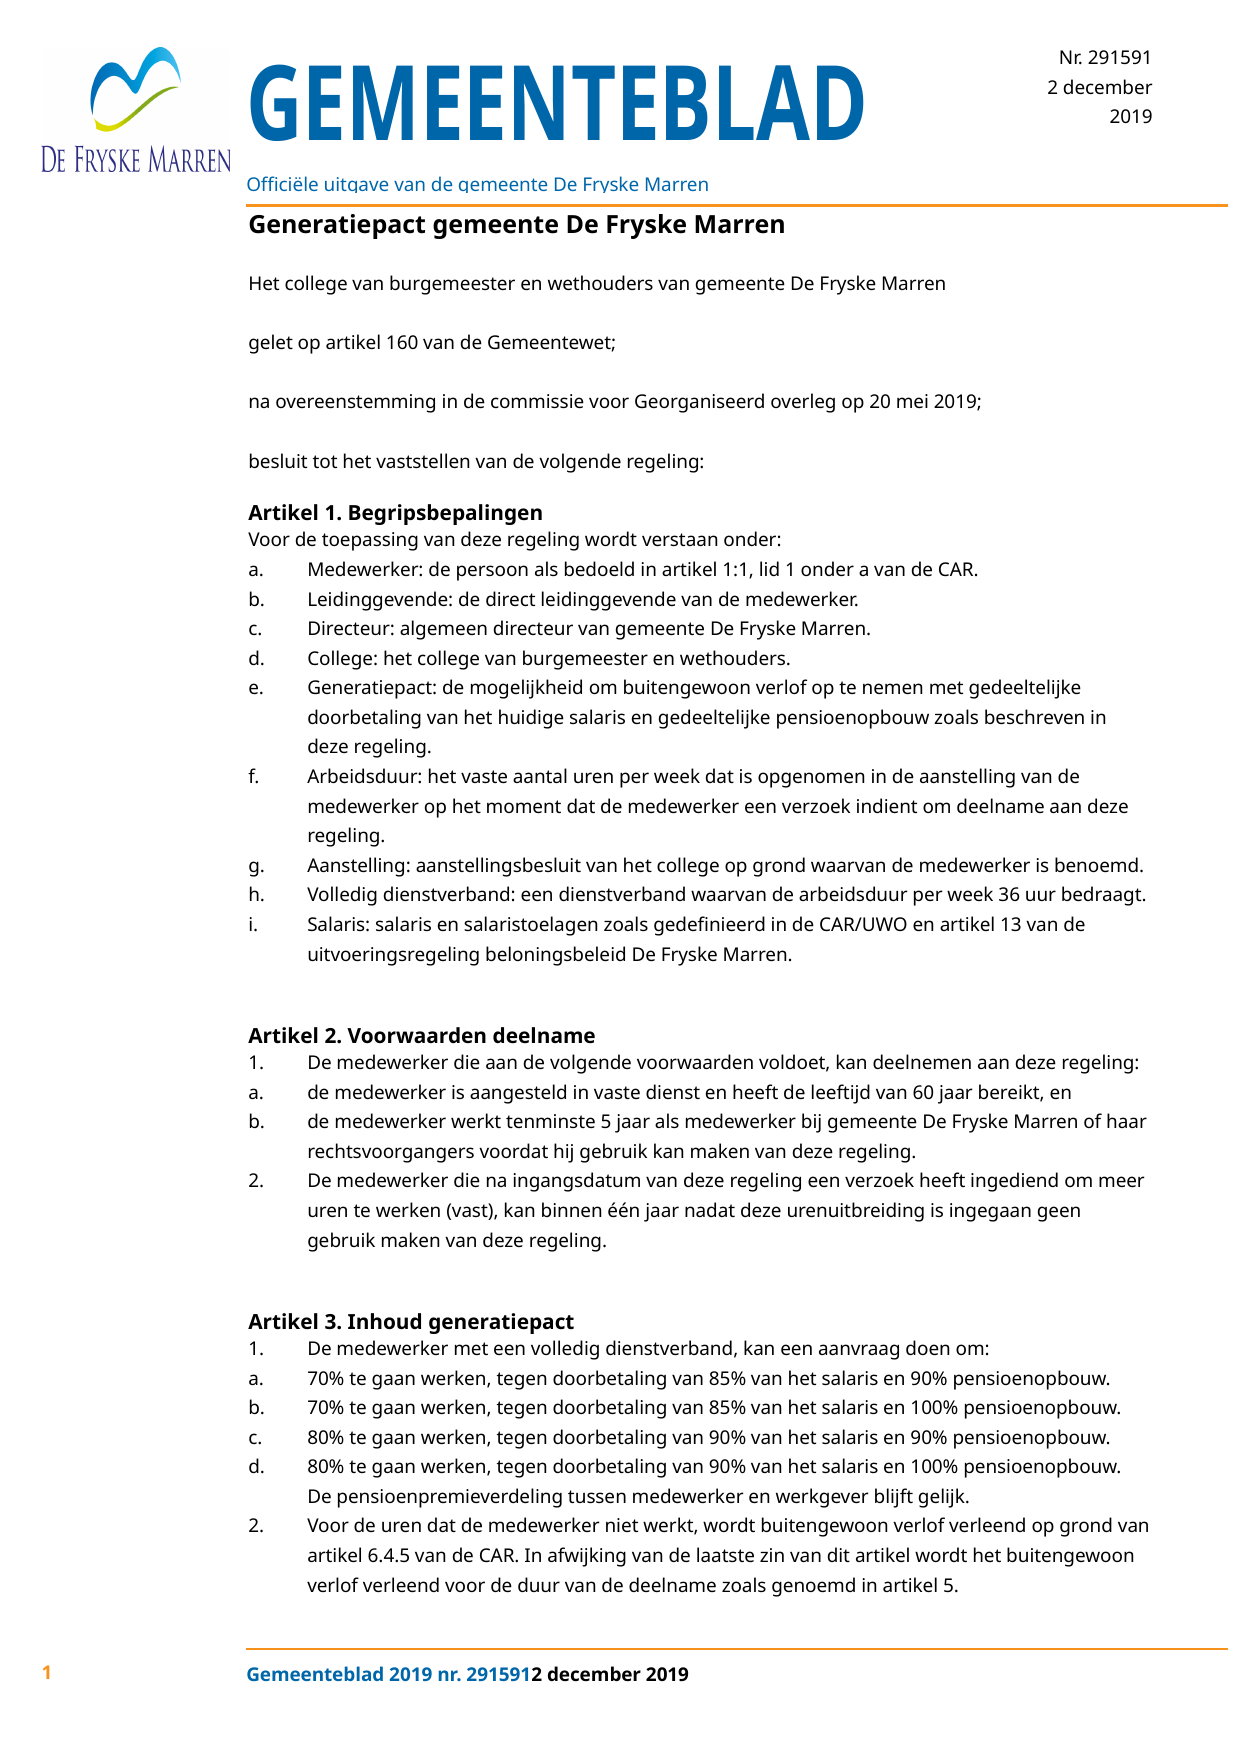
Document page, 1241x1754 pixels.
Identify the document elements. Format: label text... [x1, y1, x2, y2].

list Salaris: salaris en salaristoelagen zoals gedefinieerd in de CAR/UWO en artikel 13 van de uitvoeringsregeling beloningsbeleid De Fryske Marren. [248, 911, 1152, 967]
text Het college van burgemeester en wethouders van gemeente De Fryske Marren [248, 270, 1152, 296]
text Artikel 1. Begripsbepalingen [248, 498, 1152, 527]
list 70% te gaan werken, tegen doorbetaling van 85% van het salaris en 90% pensioenopbouw. [248, 1365, 1152, 1391]
text gelet op artikel 160 van de Gemeentewet; [248, 329, 1152, 355]
list De medewerker met een volledig dienstverband, kan een aanvraag doen om: [248, 1335, 1152, 1361]
picture [41, 47, 231, 172]
list College: het college van burgemeester en wethouders. [248, 645, 1152, 671]
list Directeur: algemeen directeur van gemeente De Fryske Marren. [248, 615, 1152, 641]
text Artikel 2. Voorwaarden deelname [248, 1021, 1152, 1049]
list Voor de uren dat de medewerker niet werkt, wordt buitengewoon verlof verleend op grond van artikel 6.4.5 van de CAR. In afwijking van de laatste zin van dit artikel wordt het buitengewoon verlof verleend voor de duur van de deelname zoals genoemd in artikel 5. [248, 1513, 1152, 1598]
list de medewerker werkt tenminste 5 jaar als medewerker bij gemeente De Fryske Marren of haar rechtsvoorgangers voordat hij gebruik kan maken van deze regeling. [248, 1108, 1152, 1164]
list De medewerker die aan de volgende voorwaarden voldoet, kan deelnemen aan deze regeling: [248, 1049, 1152, 1075]
list Generatiepact: de mogelijkheid om buitengewoon verlof op te nemen met gedeeltelijke doorbetaling van het huidige salaris en gedeeltelijke pensioenopbouw zoals beschreven in deze regeling. [248, 674, 1152, 759]
list Medewerker: de persoon als bedoeld in artikel 1:1, lid 1 onder a van de CAR. [248, 556, 1152, 582]
list Aanstelling: aanstellingsbesluit van het college op grond waarvan de medewerker is benoemd. [248, 852, 1152, 878]
text na overeenstemming in de commissie voor Georganiseerd overleg op 20 mei 2019; [248, 389, 1152, 414]
text Voor de toepassing van deze regeling wordt verstaan onder: [248, 527, 1152, 552]
text besluit tot het vaststellen van de volgende regeling: [248, 448, 1152, 473]
list De pensioenpremieverdeling tussen medewerker en werkgever blijft gelijk. [248, 1483, 1152, 1509]
list Volledig dienstverband: een dienstverband waarvan de arbeidsduur per week 36 uur bedraagt. [248, 882, 1152, 907]
list Arbeidsduur: het vaste aantal uren per week dat is opgenomen in de aanstelling van de medewerker op het moment dat de medewerker een verzoek indient om deelname aan deze regeling. [248, 763, 1152, 848]
list 70% te gaan werken, tegen doorbetaling van 85% van het salaris en 100% pensioenopbouw. [248, 1394, 1152, 1420]
text Artikel 3. Inhoud generatiepact [248, 1307, 1152, 1335]
list 80% te gaan werken, tegen doorbetaling van 90% van het salaris en 100% pensioenopbouw. [248, 1453, 1152, 1479]
text Generatiepact gemeente De Fryske Marren [248, 207, 1152, 241]
list De medewerker die na ingangsdatum van deze regeling een verzoek heeft ingediend om meer uren te werken (vast), kan binnen één jaar nadat deze urenuitbreiding is ingegaan geen gebruik maken van deze regeling. [248, 1168, 1152, 1252]
list de medewerker is aangesteld in vaste dienst en heeft de leeftijd van 60 jaar bereikt, en [248, 1079, 1152, 1104]
list 80% te gaan werken, tegen doorbetaling van 90% van het salaris en 90% pensioenopbouw. [248, 1424, 1152, 1450]
list Leidinggevende: de direct leidinggevende van de medewerker. [248, 586, 1152, 612]
